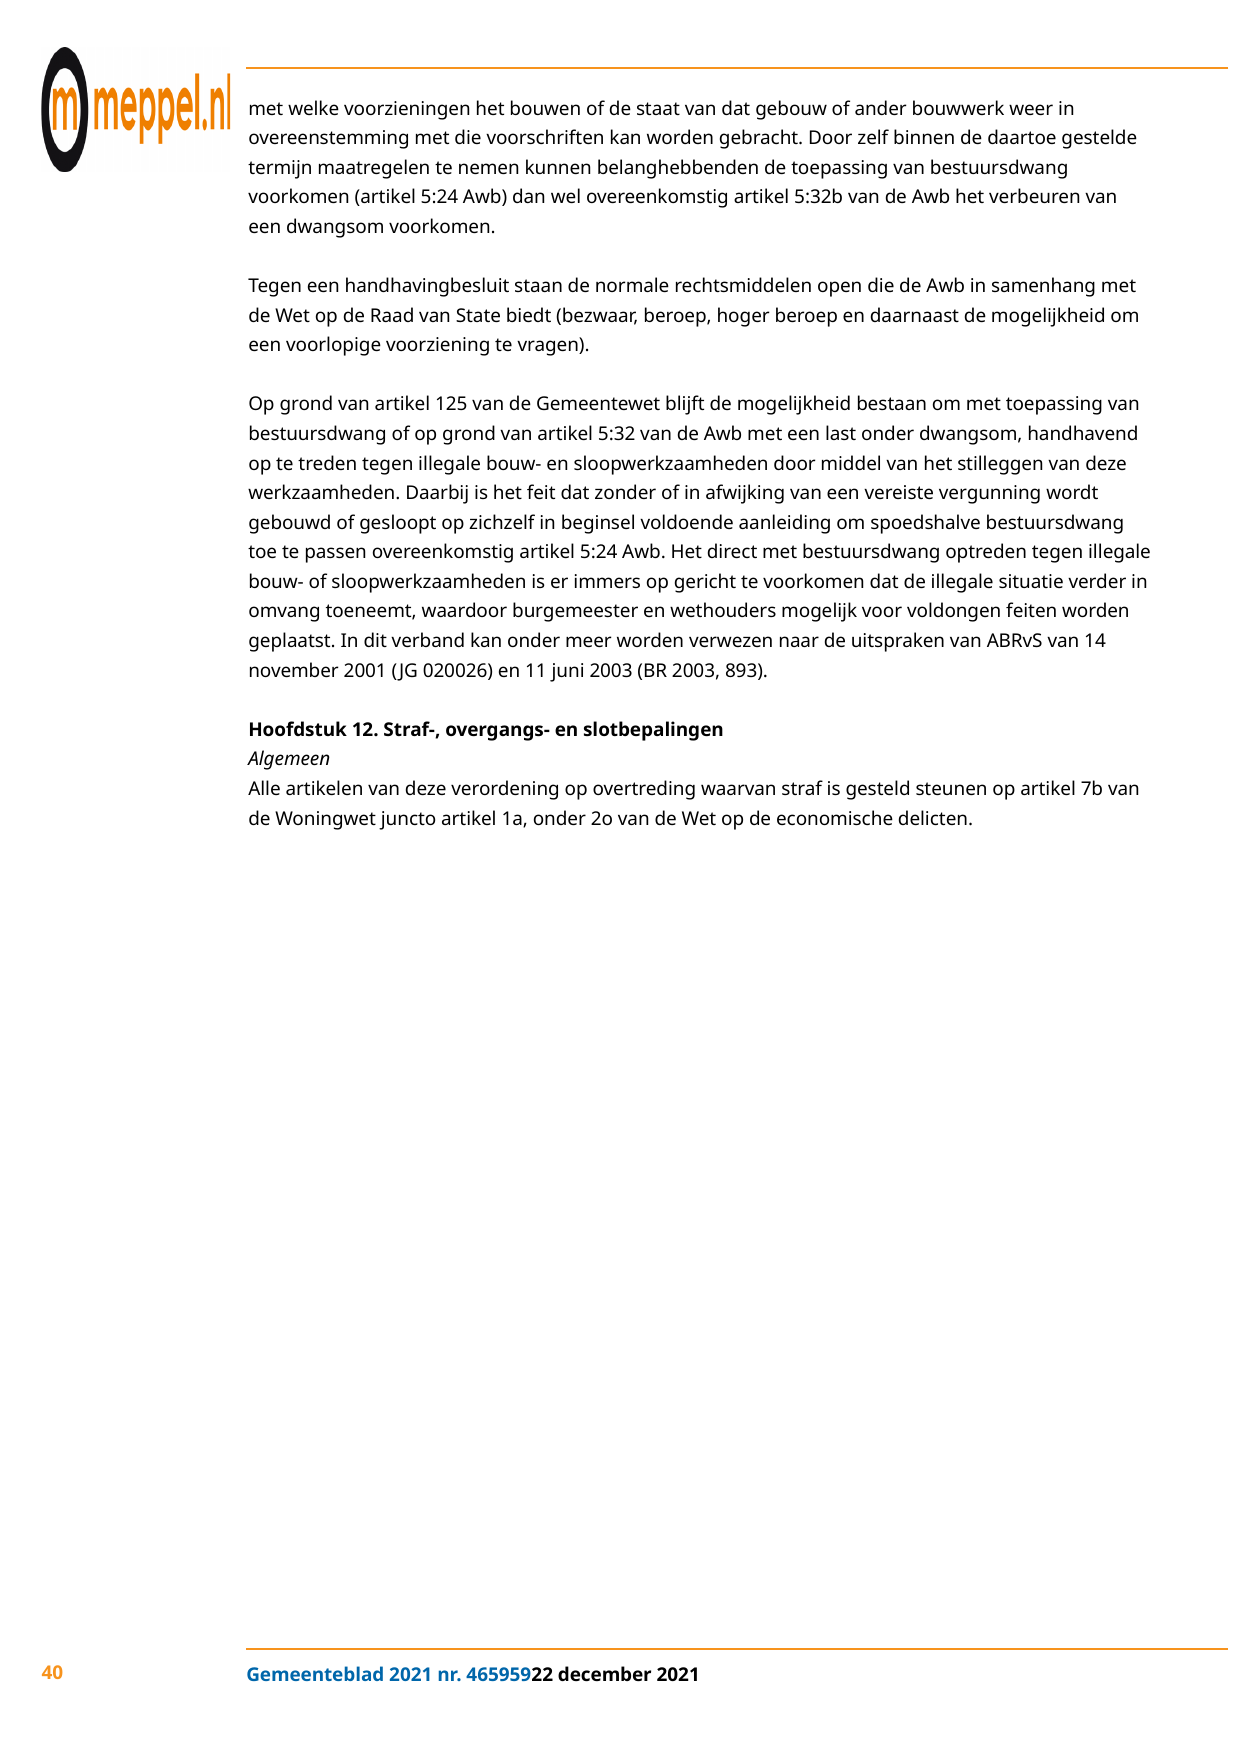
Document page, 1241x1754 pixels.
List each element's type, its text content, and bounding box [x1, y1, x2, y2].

text Op grond van artikel 125 van de Gemeentewet blijft de mogelijkheid bestaan om met toepassing van bestuursdwang of op grond van artikel 5:32 van de Awb met een last onder dwangsom, handhavend op te treden tegen illegale bouw- en sloopwerkzaamheden door middel van het stilleggen van deze werkzaamheden. Daarbij is het feit dat zonder of in afwijking van een vereiste vergunning wordt gebouwd of gesloopt op zichzelf in beginsel voldoende aanleiding om spoedshalve bestuursdwang toe te passen overeenkomstig artikel 5:24 Awb. Het direct met bestuursdwang optreden tegen illegale bouw- of sloopwerkzaamheden is er immers op gericht te voorkomen dat de illegale situatie verder in omvang toeneemt, waardoor burgemeester en wethouders mogelijk voor voldongen feiten worden geplaatst. In dit verband kan onder meer worden verwezen naar de uitspraken van ABRvS van 14 november 2001 (JG 020026) en 11 juni 2003 (BR 2003, 893). [248, 391, 1152, 683]
text Alle artikelen van deze verordening op overtreding waarvan straf is gesteld steunen op artikel 7b van de Woningwet juncto artikel 1a, onder 2o van de Wet op de economische delicten. [248, 775, 1152, 831]
picture [41, 47, 231, 172]
text met welke voorzieningen het bouwen of de staat van dat gebouw of ander bouwwerk weer in overeenstemming met die voorschriften kan worden gebracht. Door zelf binnen de daartoe gestelde termijn maatregelen te nemen kunnen belanghebbenden de toepassing van bestuursdwang voorkomen (artikel 5:24 Awb) dan wel overeenkomstig artikel 5:32b van de Awb het verbeuren van een dwangsom voorkomen. [248, 95, 1152, 239]
text Tegen een handhavingbesluit staan de normale rechtsmiddelen open die de Awb in samenhang met de Wet op de Raad van State biedt (bezwaar, beroep, hoger beroep en daarnaast de mogelijkheid om een voorlopige voorziening te vragen). [248, 272, 1152, 357]
text Algemeen [248, 746, 1152, 771]
text Hoofdstuk 12. Straf-, overgangs- en slotbepalingen [248, 716, 1152, 742]
